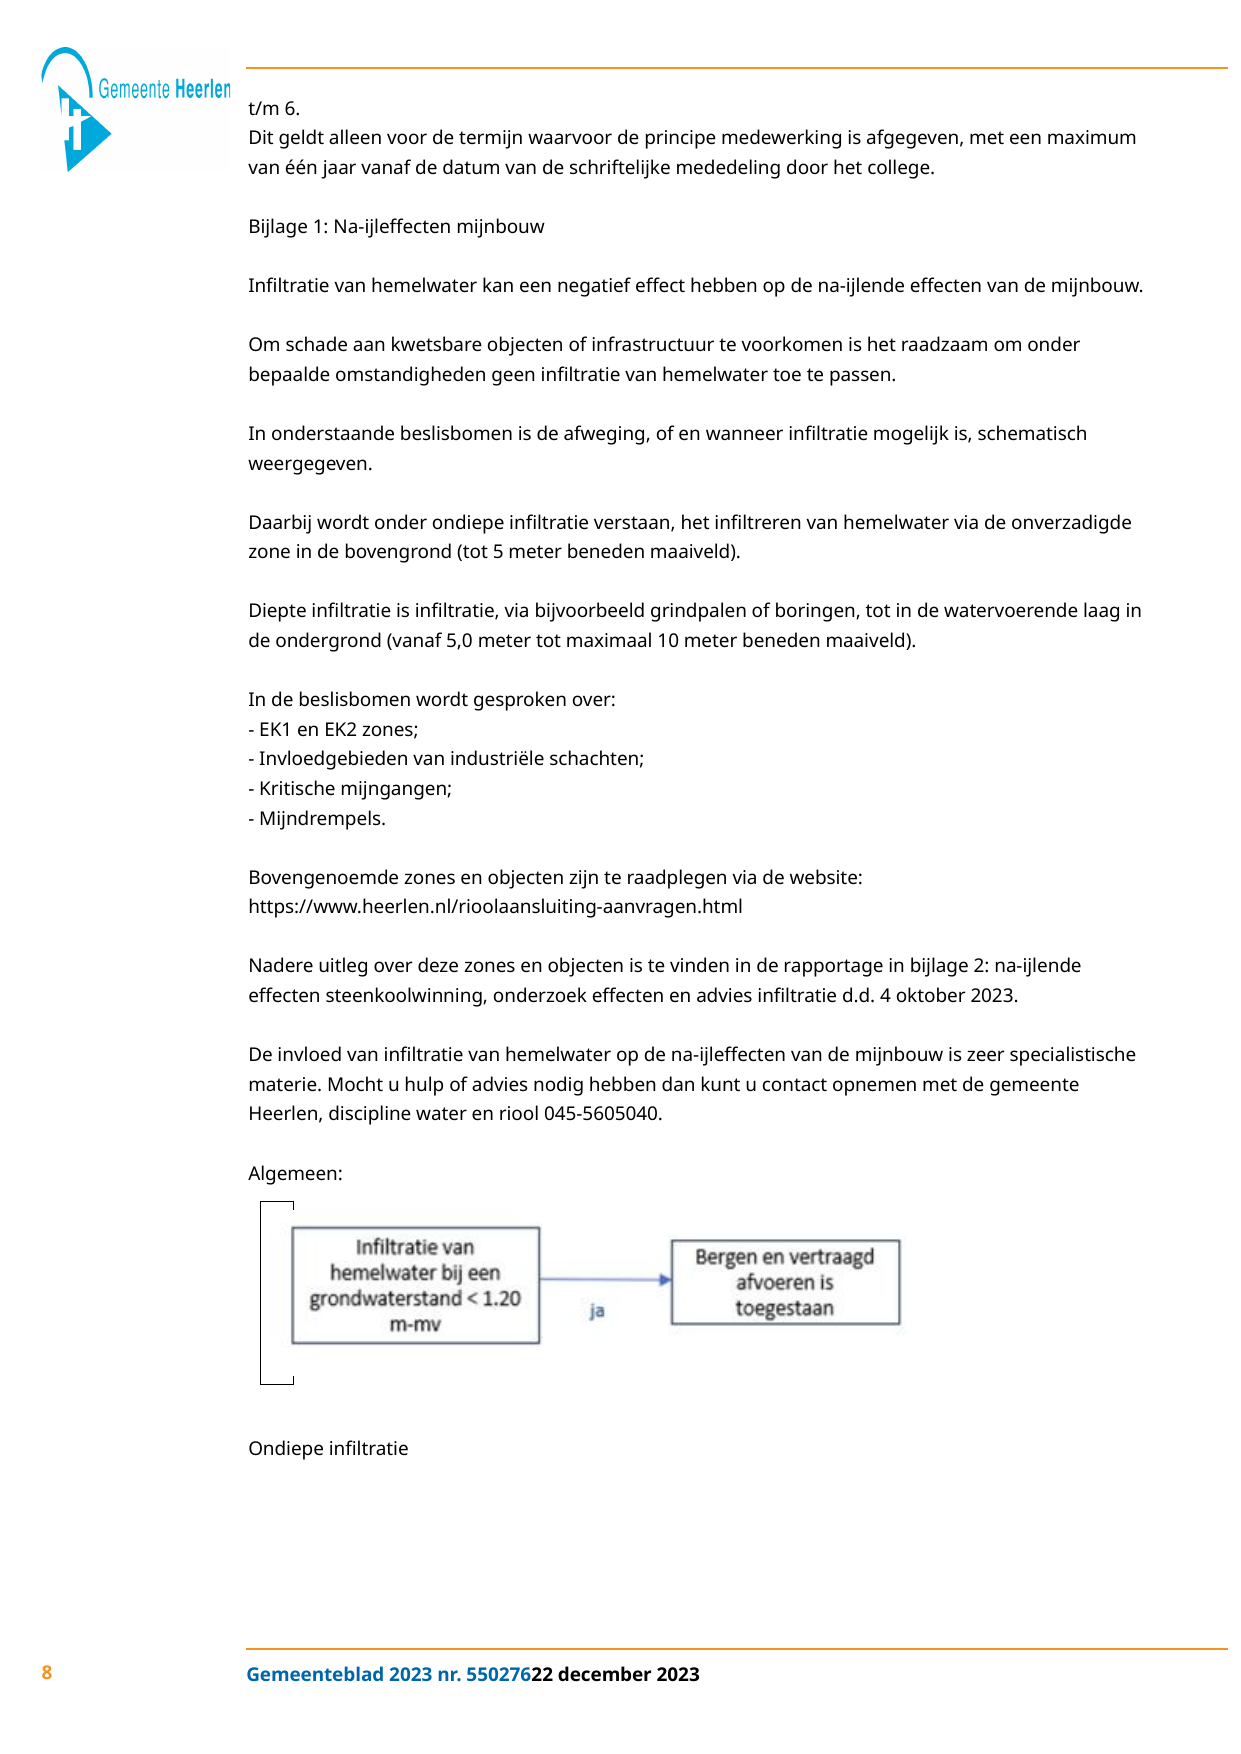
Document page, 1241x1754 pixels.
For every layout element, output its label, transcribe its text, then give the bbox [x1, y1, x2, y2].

picture [268, 1210, 980, 1376]
text Nadere uitleg over deze zones en objecten is te vinden in de rapportage in bijlage 2: na-ijlende effecten steenkoolwinning, onderzoek effecten en advies infiltratie d.d. 4 oktober 2023. [248, 953, 1152, 1008]
text Infiltratie van hemelwater kan een negatief effect hebben op de na-ijlende effecten van de mijnbouw. [248, 272, 1152, 298]
picture [41, 47, 59, 70]
text Dit geldt alleen voor de termijn waarvoor de principe medewerking is afgegeven, met een maximum van één jaar vanaf de datum van de schriftelijke mededeling door het college. [248, 124, 1152, 180]
text - Mijndrempels. [248, 805, 1152, 831]
text - Kritische mijngangen; [248, 775, 1152, 801]
text t/m 6. [248, 95, 1152, 121]
picture [41, 47, 231, 172]
text - Invloedgebieden van industriële schachten; [248, 746, 1152, 771]
text Bijlage 1: Na-ijleffecten mijnbouw [248, 213, 1152, 239]
text In de beslisbomen wordt gesproken over: [248, 686, 1152, 712]
text Diepte infiltratie is infiltratie, via bijvoorbeeld grindpalen of boringen, tot in de watervoerende laag in de ondergrond (vanaf 5,0 meter tot maximaal 10 meter beneden maaiveld). [248, 598, 1152, 653]
text Algemeen: [248, 1160, 1152, 1186]
text De invloed van infiltratie van hemelwater op de na-ijleffecten van de mijnbouw is zeer specialistische materie. Mocht u hulp of advies nodig hebben dan kunt u contact opnemen met de gemeente Heerlen, discipline water en riool 045-5605040. [248, 1041, 1152, 1126]
text - EK1 en EK2 zones; [248, 716, 1152, 742]
text Ondiepe infiltratie [248, 1435, 1152, 1461]
text Bovengenoemde zones en objecten zijn te raadplegen via de website: https://www.heerlen.nl/rioolaansluiting-aanvragen.html [248, 864, 1152, 919]
text Om schade aan kwetsbare objecten of infrastructuur te voorkomen is het raadzaam om onder bepaalde omstandigheden geen infiltratie van hemelwater toe te passen. [248, 331, 1152, 387]
text In onderstaande beslisbomen is de afweging, of en wanneer infiltratie mogelijk is, schematisch weergegeven. [248, 420, 1152, 476]
text Daarbij wordt onder ondiepe infiltratie verstaan, het infiltreren van hemelwater via de onverzadigde zone in de bovengrond (tot 5 meter beneden maaiveld). [248, 509, 1152, 564]
